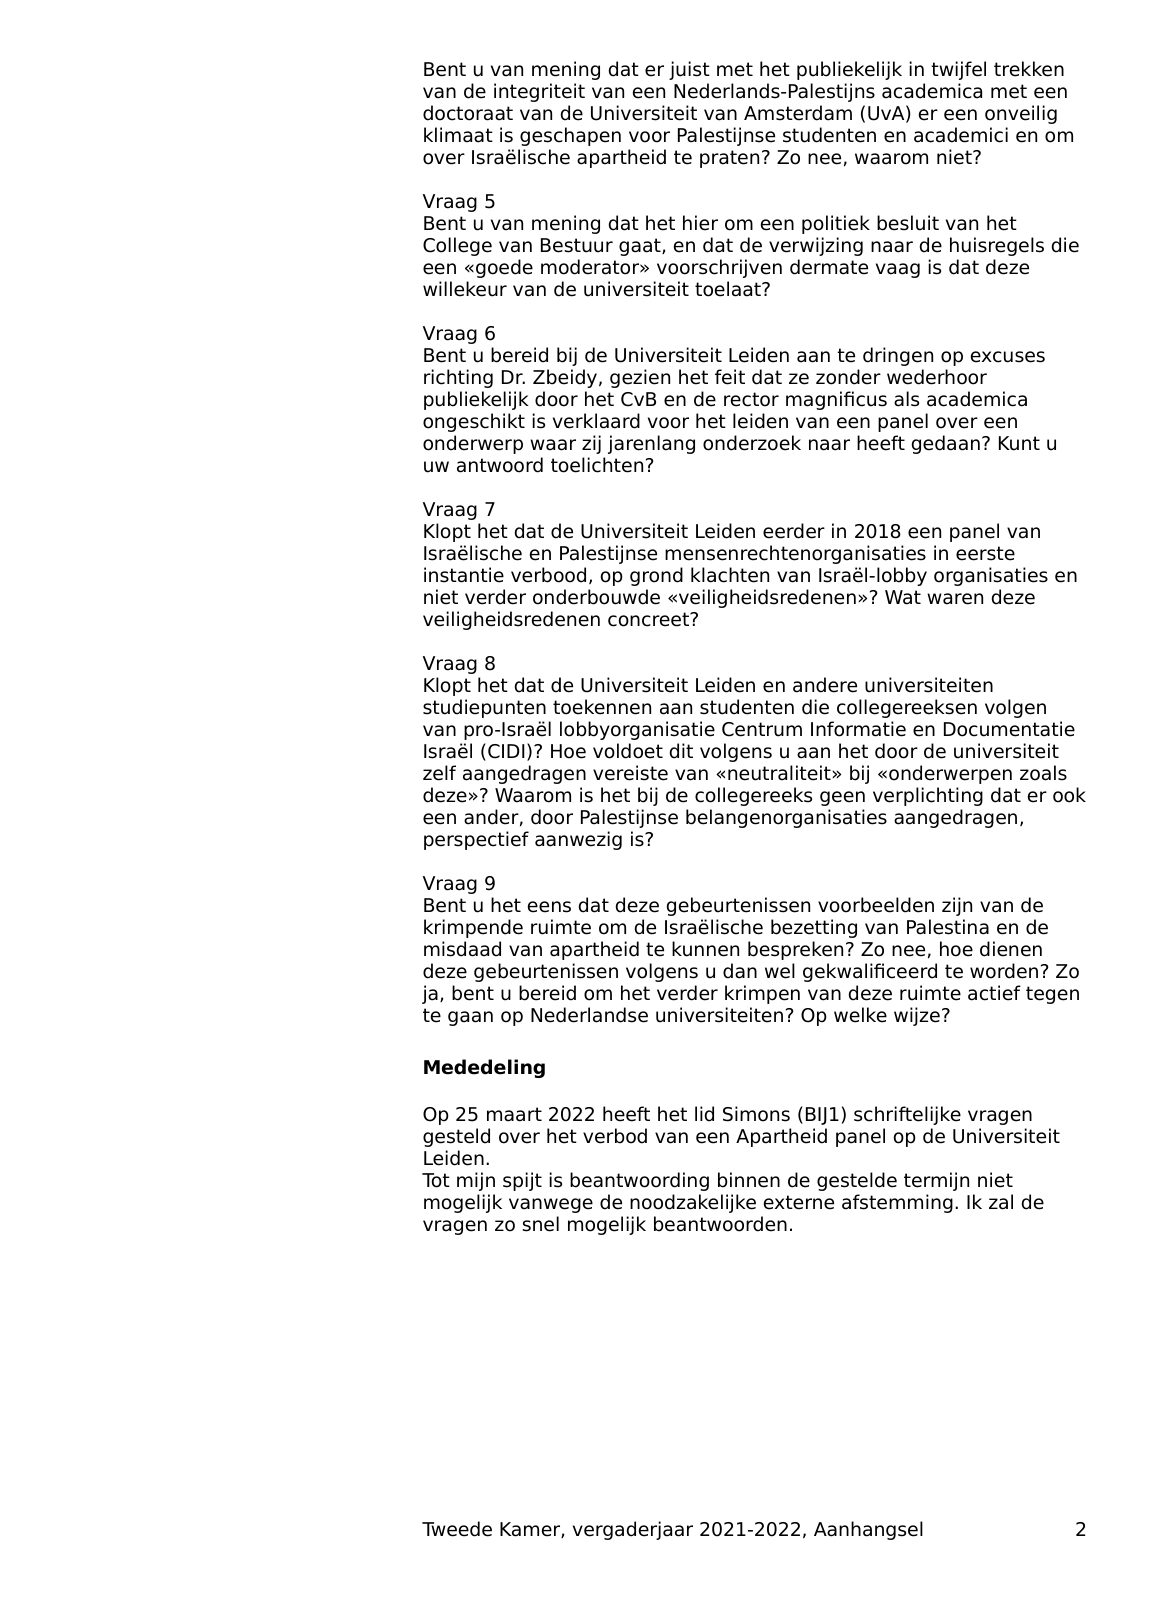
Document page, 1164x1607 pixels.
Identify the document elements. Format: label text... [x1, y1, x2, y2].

text Op 25 maart 2022 heeft het lid Simons (BIJ1) schriftelijke vragen gesteld over het verbod van een Apartheid panel op de Universiteit Leiden. [422, 1104, 1087, 1170]
text Vraag 8 [422, 653, 1087, 675]
text Bent u het eens dat deze gebeurtenissen voorbeelden zijn van de krimpende ruimte om de Israëlische bezetting van Palestina en de misdaad van apartheid te kunnen bespreken? Zo nee, hoe dienen deze gebeurtenissen volgens u dan wel gekwalificeerd te worden? Zo ja, bent u bereid om het verder krimpen van deze ruimte actief tegen te gaan op Nederlandse universiteiten? Op welke wijze? [422, 895, 1087, 1027]
text Klopt het dat de Universiteit Leiden en andere universiteiten studiepunten toekennen aan studenten die collegereeksen volgen van pro-Israël lobbyorganisatie Centrum Informatie en Documentatie Israël (CIDI)? Hoe voldoet dit volgens u aan het door de universiteit zelf aangedragen vereiste van «neutraliteit» bij «onderwerpen zoals deze»? Waarom is het bij de collegereeks geen verplichting dat er ook een ander, door Palestijnse belangenorganisaties aangedragen, perspectief aanwezig is? [422, 675, 1087, 851]
text Vraag 6 [422, 323, 1087, 345]
text Bent u bereid bij de Universiteit Leiden aan te dringen op excuses richting Dr. Zbeidy, gezien het feit dat ze zonder wederhoor publiekelijk door het CvB en de rector magnificus als academica ongeschikt is verklaard voor het leiden van een panel over een onderwerp waar zij jarenlang onderzoek naar heeft gedaan? Kunt u uw antwoord toelichten? [422, 345, 1087, 477]
text Tot mijn spijt is beantwoording binnen de gestelde termijn niet mogelijk vanwege de noodzakelijke externe afstemming. Ik zal de vragen zo snel mogelijk beantwoorden. [422, 1170, 1087, 1236]
text Vraag 9 [422, 873, 1087, 895]
text Bent u van mening dat het hier om een politiek besluit van het College van Bestuur gaat, en dat de verwijzing naar de huisregels die een «goede moderator» voorschrijven dermate vaag is dat deze willekeur van de universiteit toelaat? [422, 213, 1087, 301]
text Vraag 5 [422, 191, 1087, 213]
text Klopt het dat de Universiteit Leiden eerder in 2018 een panel van Israëlische en Palestijnse mensenrechtenorganisaties in eerste instantie verbood, op grond klachten van Israël-lobby organisaties en niet verder onderbouwde «veiligheidsredenen»? Wat waren deze veiligheidsredenen concreet? [422, 521, 1087, 631]
text Bent u van mening dat er juist met het publiekelijk in twijfel trekken van de integriteit van een Nederlands-Palestijns academica met een doctoraat van de Universiteit van Amsterdam (UvA) er een onveilig klimaat is geschapen voor Palestijnse studenten en academici en om over Israëlische apartheid te praten? Zo nee, waarom niet? [422, 59, 1087, 169]
text Vraag 7 [422, 499, 1087, 521]
subtitle Mededeling [422, 1057, 1087, 1079]
